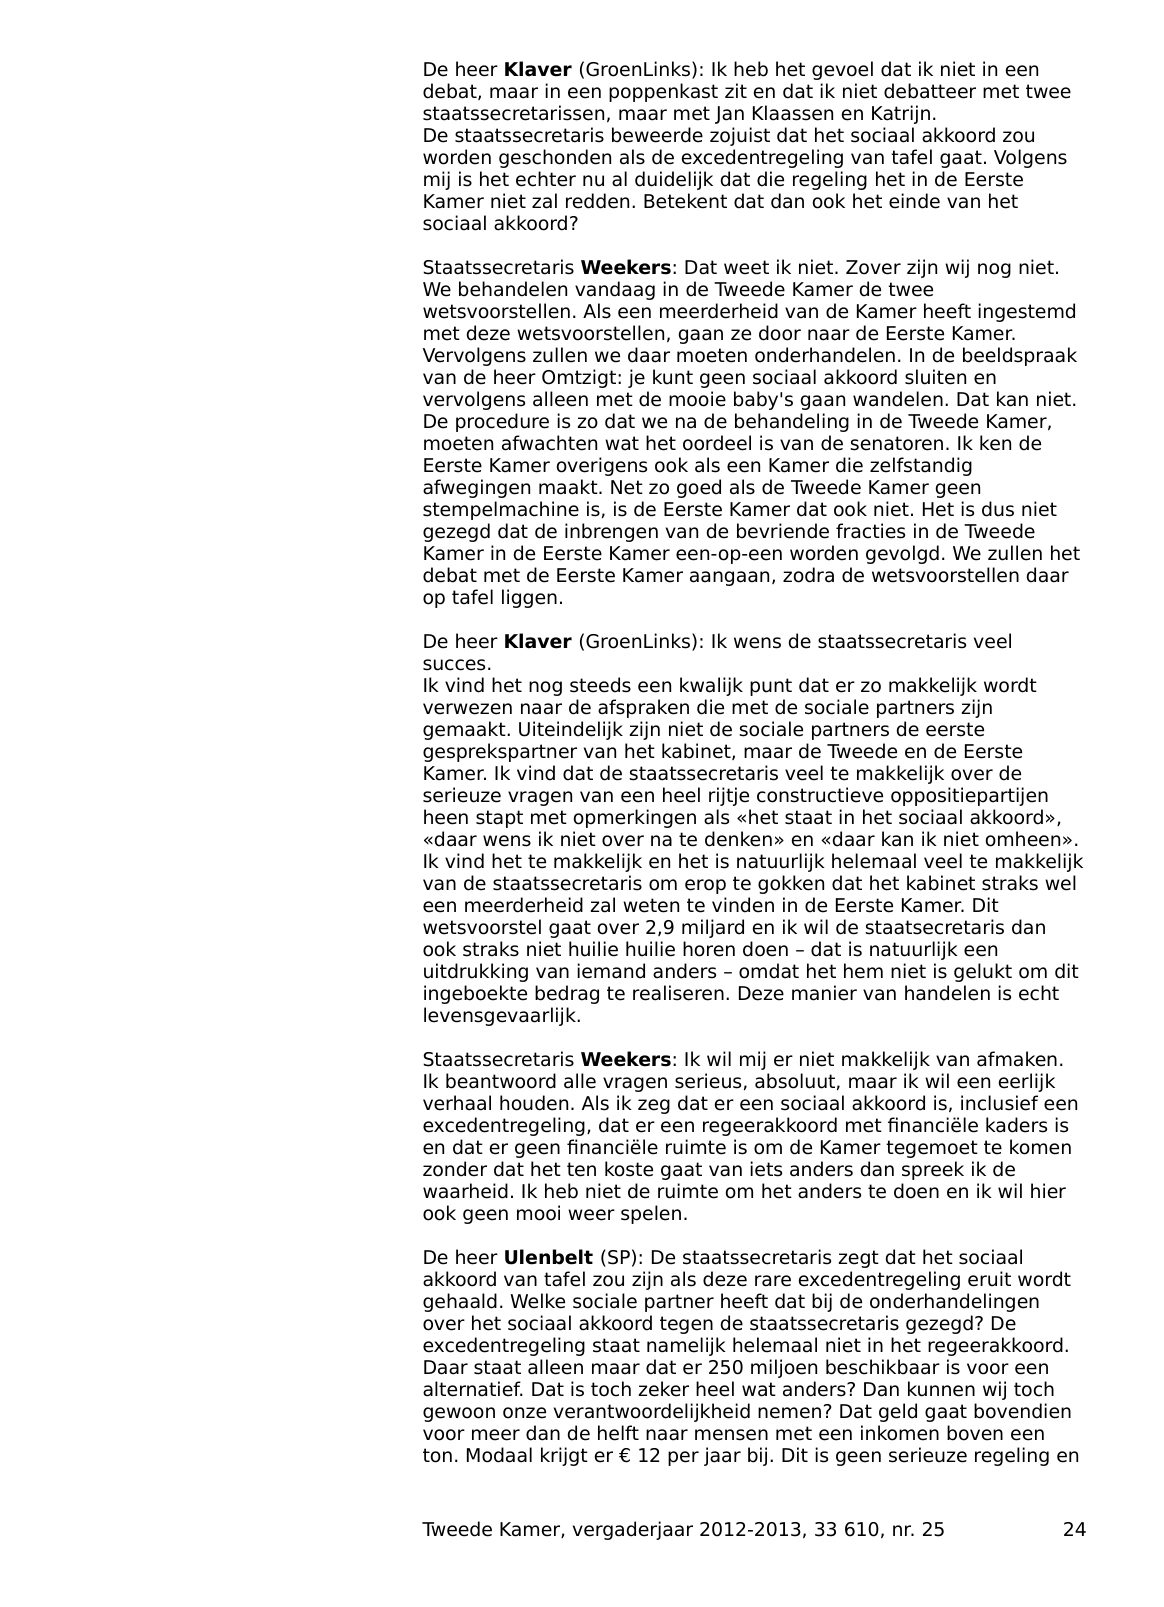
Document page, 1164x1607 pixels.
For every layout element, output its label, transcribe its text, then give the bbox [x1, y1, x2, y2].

text Staatssecretaris Weekers: Ik wil mij er niet makkelijk van afmaken. Ik beantwoord alle vragen serieus, absoluut, maar ik wil een eerlijk verhaal houden. Als ik zeg dat er een sociaal akkoord is, inclusief een excedentregeling, dat er een regeerakkoord met financiële kaders is en dat er geen financiële ruimte is om de Kamer tegemoet te komen zonder dat het ten koste gaat van iets anders dan spreek ik de waarheid. Ik heb niet de ruimte om het anders te doen en ik wil hier ook geen mooi weer spelen. [422, 1049, 1087, 1224]
text Staatssecretaris Weekers: Dat weet ik niet. Zover zijn wij nog niet. We behandelen vandaag in de Tweede Kamer de twee wetsvoorstellen. Als een meerderheid van de Kamer heeft ingestemd met deze wetsvoorstellen, gaan ze door naar de Eerste Kamer. Vervolgens zullen we daar moeten onderhandelen. In de beeldspraak van de heer Omtzigt: je kunt geen sociaal akkoord sluiten en vervolgens alleen met de mooie baby's gaan wandelen. Dat kan niet. De procedure is zo dat we na de behandeling in de Tweede Kamer, moeten afwachten wat het oordeel is van de senatoren. Ik ken de Eerste Kamer overigens ook als een Kamer die zelfstandig afwegingen maakt. Net zo goed als de Tweede Kamer geen stempelmachine is, is de Eerste Kamer dat ook niet. Het is dus niet gezegd dat de inbrengen van de bevriende fracties in de Tweede Kamer in de Eerste Kamer een-op-een worden gevolgd. We zullen het debat met de Eerste Kamer aangaan, zodra de wetsvoorstellen daar op tafel liggen. [422, 257, 1087, 609]
text De staatssecretaris beweerde zojuist dat het sociaal akkoord zou worden geschonden als de excedentregeling van tafel gaat. Volgens mij is het echter nu al duidelijk dat die regeling het in de Eerste Kamer niet zal redden. Betekent dat dan ook het einde van het sociaal akkoord? [422, 125, 1087, 235]
text De heer Klaver (GroenLinks): Ik wens de staatssecretaris veel succes. [422, 631, 1087, 675]
text De heer Klaver (GroenLinks): Ik heb het gevoel dat ik niet in een debat, maar in een poppenkast zit en dat ik niet debatteer met twee staatssecretarissen, maar met Jan Klaassen en Katrijn. [422, 59, 1087, 125]
text De heer Ulenbelt (SP): De staatssecretaris zegt dat het sociaal akkoord van tafel zou zijn als deze rare excedentregeling eruit wordt gehaald. Welke sociale partner heeft dat bij de onderhandelingen over het sociaal akkoord tegen de staatssecretaris gezegd? De excedentregeling staat namelijk helemaal niet in het regeerakkoord. Daar staat alleen maar dat er 250 miljoen beschikbaar is voor een alternatief. Dat is toch zeker heel wat anders? Dan kunnen wij toch gewoon onze verantwoordelijkheid nemen? Dat geld gaat bovendien voor meer dan de helft naar mensen met een inkomen boven een ton. Modaal krijgt er € 12 per jaar bij. Dit is geen serieuze regeling en [422, 1247, 1087, 1467]
text Ik vind het nog steeds een kwalijk punt dat er zo makkelijk wordt verwezen naar de afspraken die met de sociale partners zijn gemaakt. Uiteindelijk zijn niet de sociale partners de eerste gesprekspartner van het kabinet, maar de Tweede en de Eerste Kamer. Ik vind dat de staatssecretaris veel te makkelijk over de serieuze vragen van een heel rijtje constructieve oppositiepartijen heen stapt met opmerkingen als «het staat in het sociaal akkoord», «daar wens ik niet over na te denken» en «daar kan ik niet omheen». Ik vind het te makkelijk en het is natuurlijk helemaal veel te makkelijk van de staatssecretaris om erop te gokken dat het kabinet straks wel een meerderheid zal weten te vinden in de Eerste Kamer. Dit wetsvoorstel gaat over 2,9 miljard en ik wil de staatsecretaris dan ook straks niet huilie huilie horen doen – dat is natuurlijk een uitdrukking van iemand anders – omdat het hem niet is gelukt om dit ingeboekte bedrag te realiseren. Deze manier van handelen is echt levensgevaarlijk. [422, 675, 1087, 1027]
